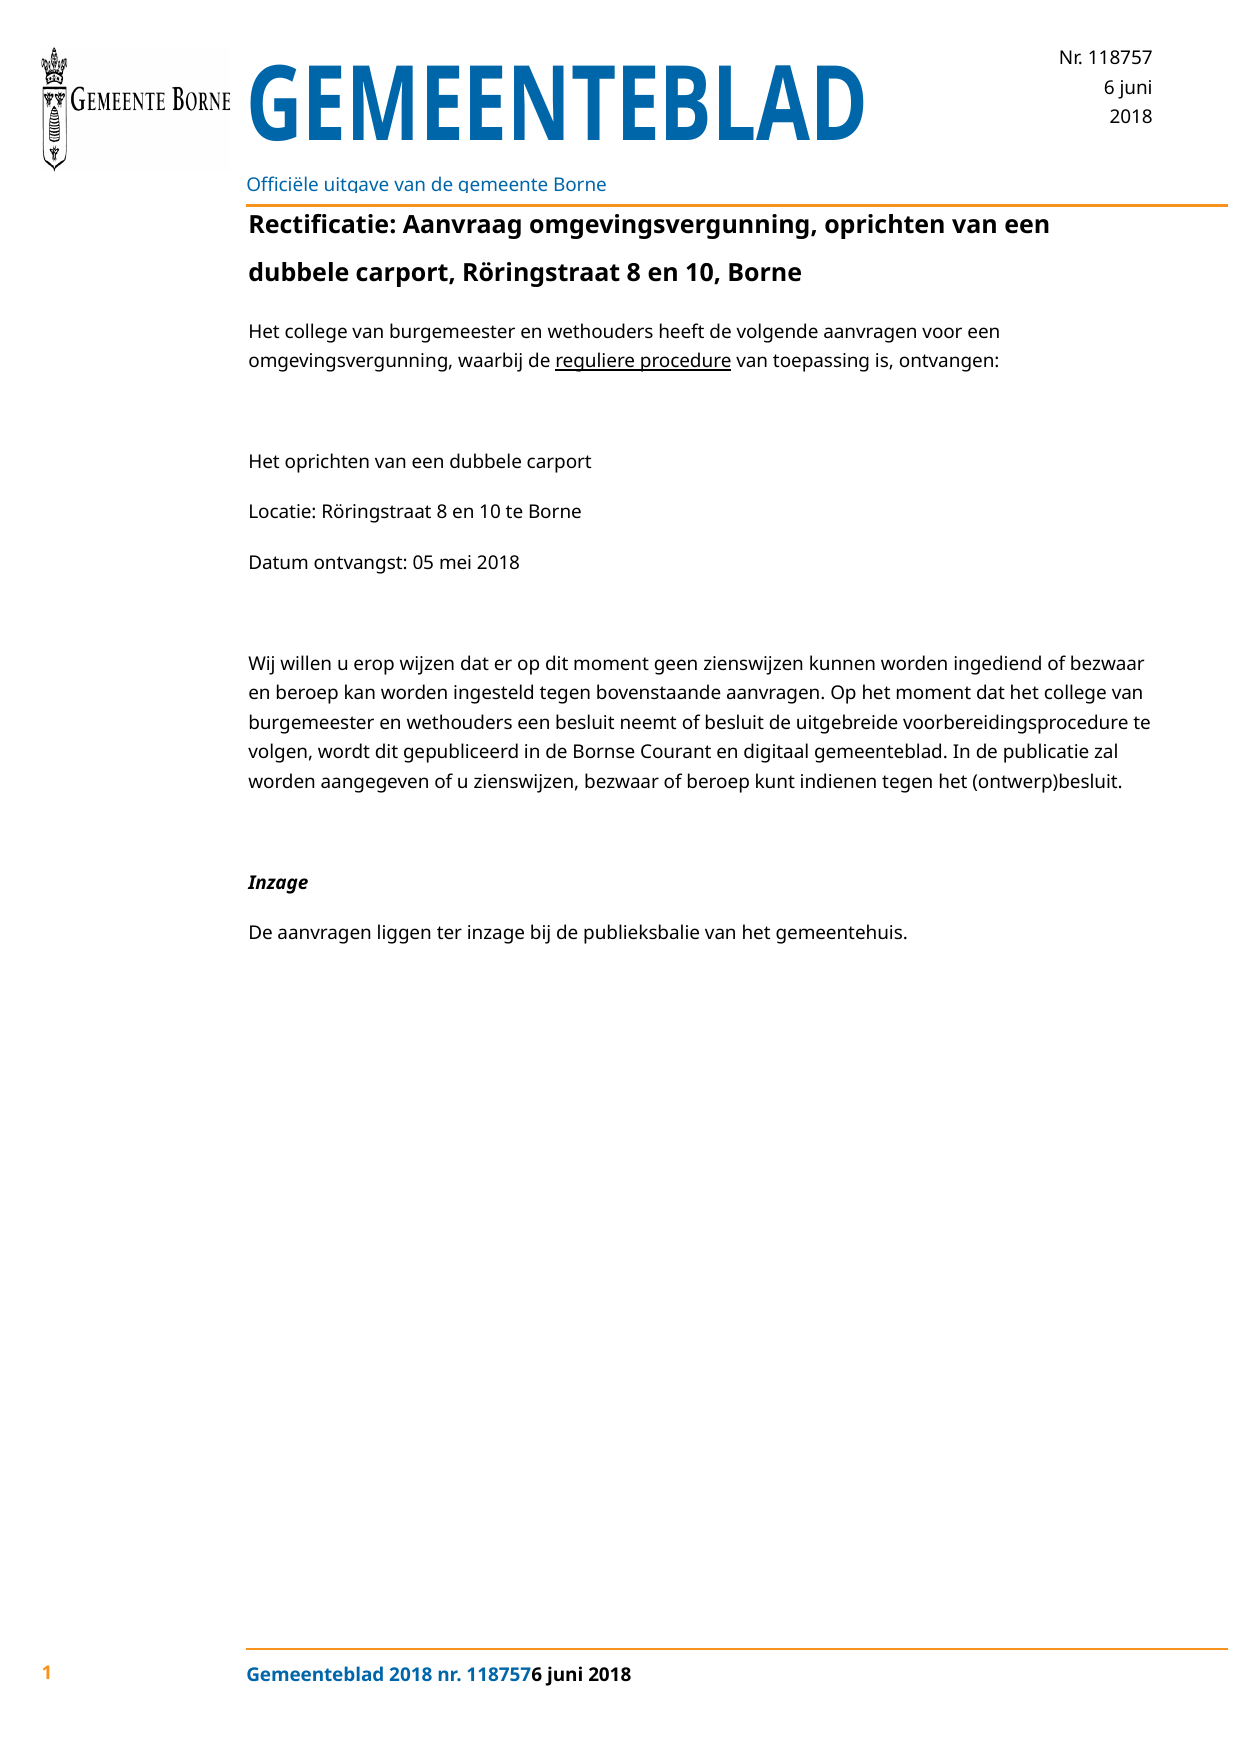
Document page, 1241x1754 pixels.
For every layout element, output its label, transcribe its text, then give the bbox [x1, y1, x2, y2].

text Rectificatie: Aanvraag omgevingsvergunning, oprichten van een dubbele carport, Röringstraat 8 en 10, Borne [248, 207, 1152, 288]
text Het college van burgemeester en wethouders heeft de volgende aanvragen voor een omgevingsvergunning, waarbij de reguliere procedure van toepassing is, ontvangen: [248, 318, 1152, 373]
picture [41, 47, 231, 172]
text Datum ontvangst: 05 mei 2018 [248, 549, 1152, 575]
text Inzage [248, 869, 1152, 895]
text Wij willen u erop wijzen dat er op dit moment geen zienswijzen kunnen worden ingediend of bezwaar en beroep kan worden ingesteld tegen bovenstaande aanvragen. Op het moment dat het college van burgemeester en wethouders een besluit neemt of besluit de uitgebreide voorbereidingsprocedure te volgen, wordt dit gepubliceerd in de Bornse Courant en digitaal gemeenteblad. In de publicatie zal worden aangegeven of u zienswijzen, bezwaar of beroep kunt indienen tegen het (ontwerp)besluit. [248, 650, 1152, 794]
text Het oprichten van een dubbele carport [248, 448, 1152, 474]
text De aanvragen liggen ter inzage bij de publieksbalie van het gemeentehuis. [248, 919, 1152, 945]
text Locatie: Röringstraat 8 en 10 te Borne [248, 499, 1152, 524]
